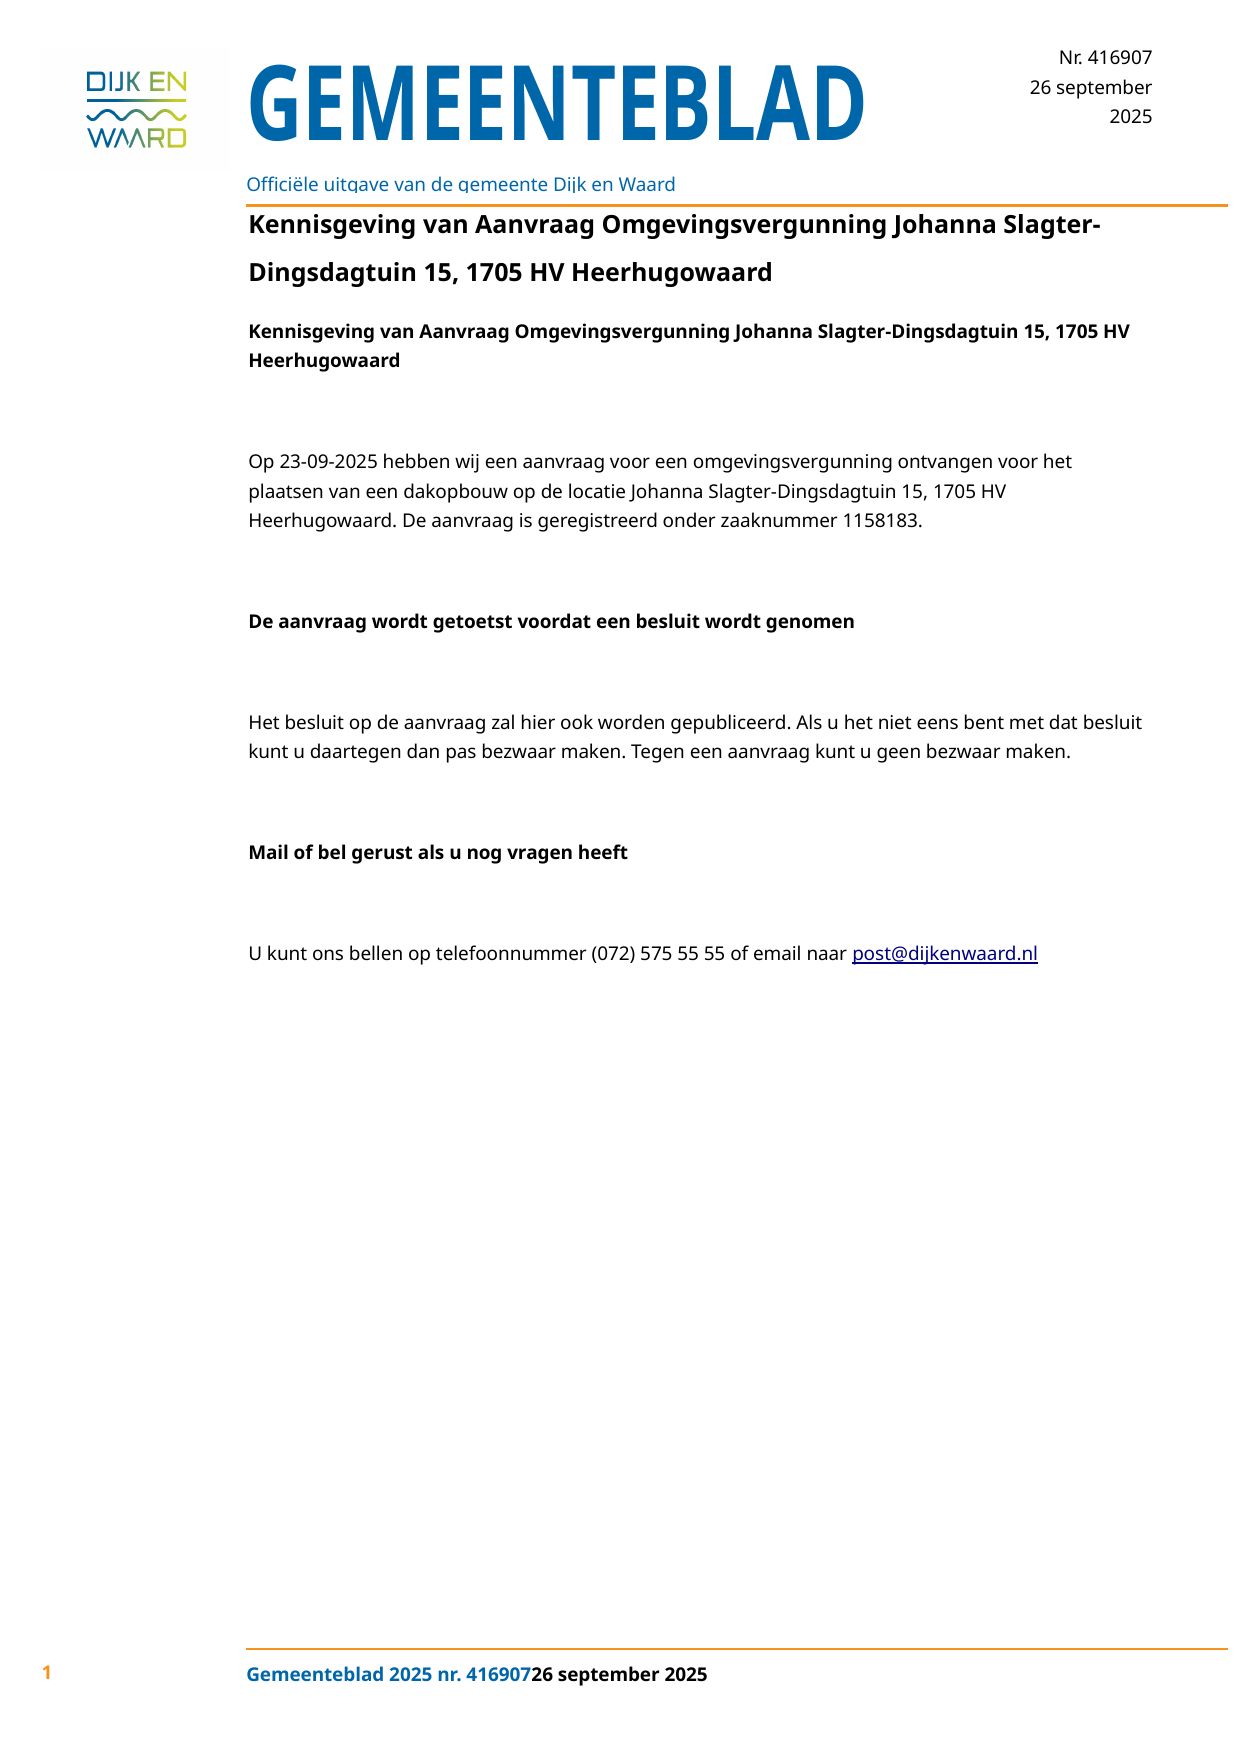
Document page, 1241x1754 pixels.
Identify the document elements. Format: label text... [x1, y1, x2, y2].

picture [41, 47, 231, 172]
text Op 23-09-2025 hebben wij een aanvraag voor een omgevingsvergunning ontvangen voor het plaatsen van een dakopbouw op de locatie Johanna Slagter-Dingsdagtuin 15, 1705 HV Heerhugowaard. De aanvraag is geregistreerd onder zaaknummer 1158183. [248, 448, 1152, 533]
text Kennisgeving van Aanvraag Omgevingsvergunning Johanna Slagter-Dingsdagtuin 15, 1705 HV Heerhugowaard [248, 207, 1152, 288]
text De aanvraag wordt getoetst voordat een besluit wordt genomen [248, 608, 1152, 634]
text U kunt ons bellen op telefoonnummer (072) 575 55 55 of email naar post@dijkenwaard.nl [248, 940, 1152, 966]
text Het besluit op de aanvraag zal hier ook worden gepubliceerd. Als u het niet eens bent met dat besluit kunt u daartegen dan pas bezwaar maken. Tegen een aanvraag kunt u geen bezwaar maken. [248, 709, 1152, 764]
text Kennisgeving van Aanvraag Omgevingsvergunning Johanna Slagter-Dingsdagtuin 15, 1705 HV Heerhugowaard [248, 318, 1152, 373]
text Mail of bel gerust als u nog vragen heeft [248, 839, 1152, 865]
